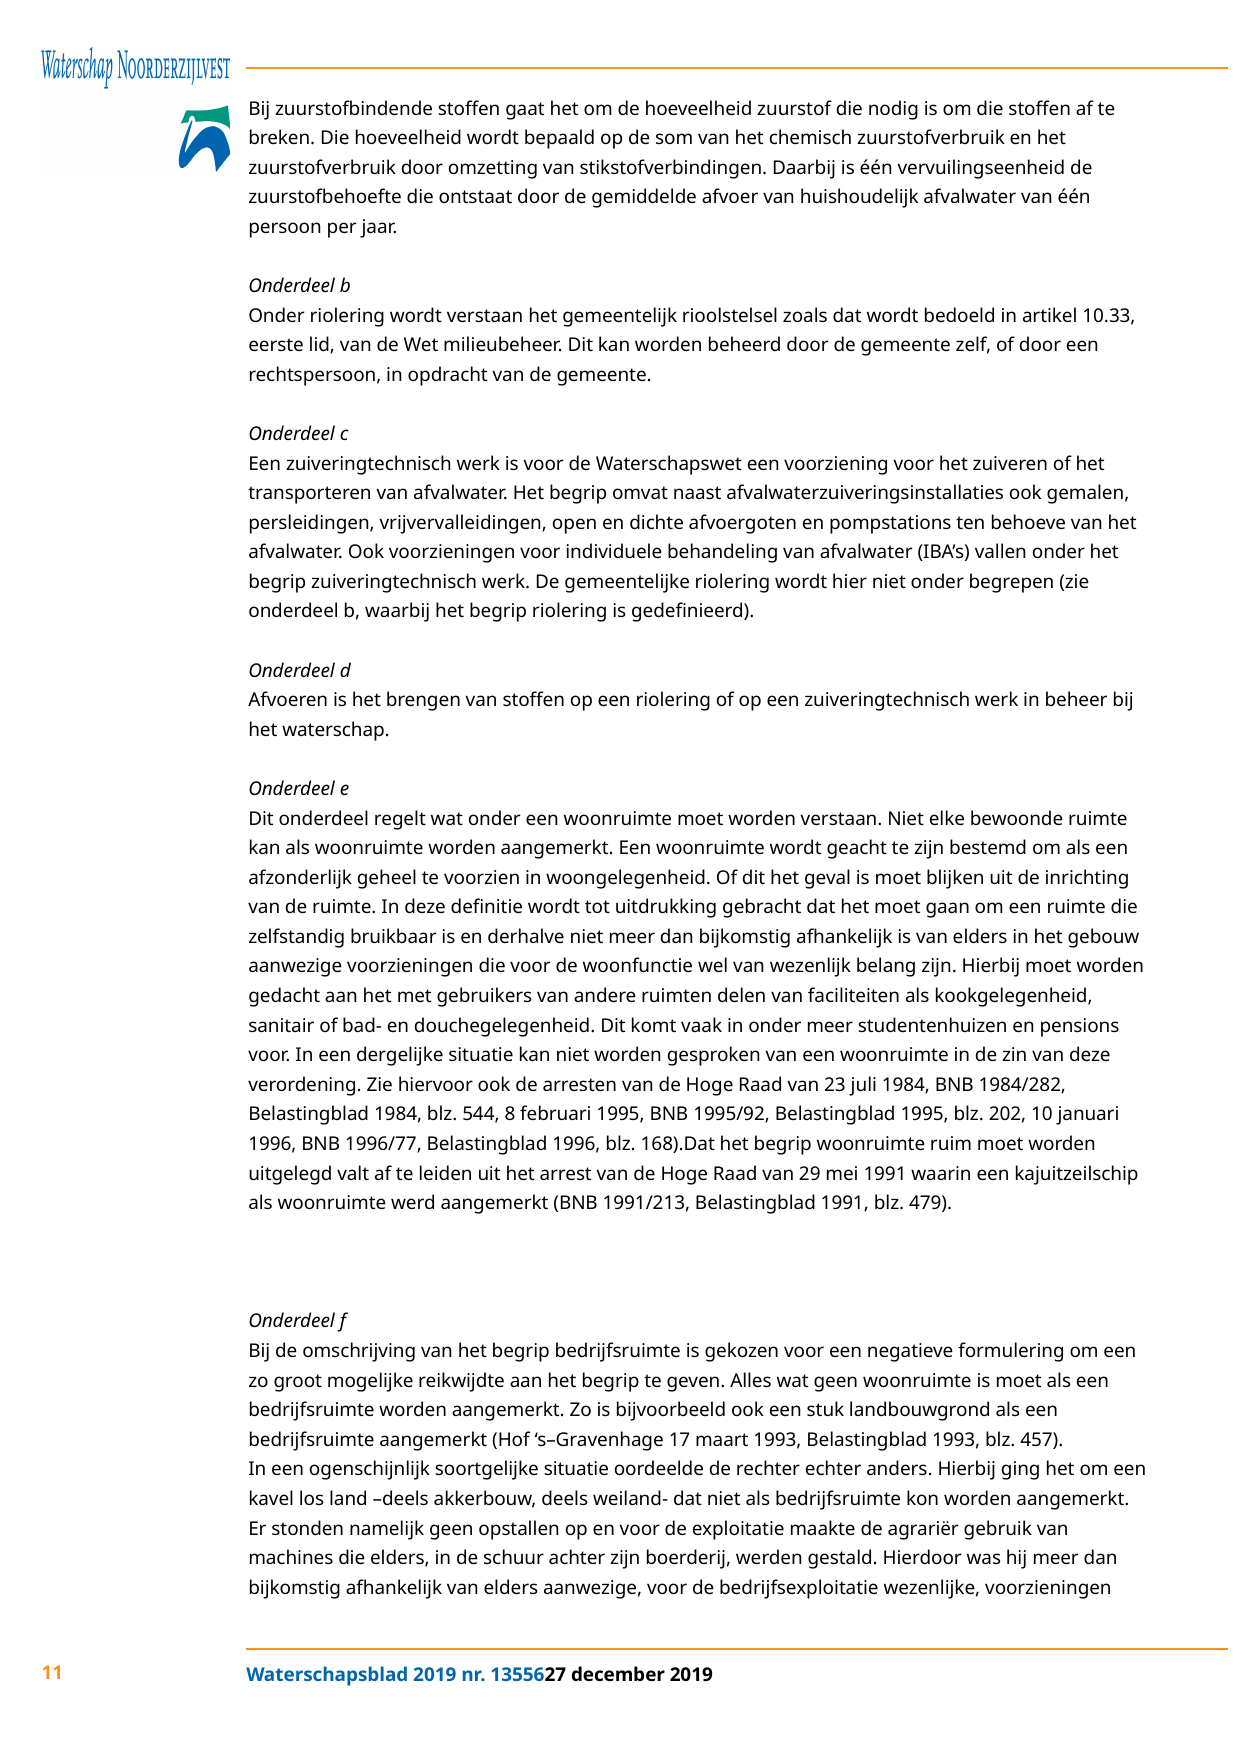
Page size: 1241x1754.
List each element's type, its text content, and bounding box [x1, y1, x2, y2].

text Onderdeel f [248, 1308, 1152, 1333]
text Een zuiveringtechnisch werk is voor de Waterschapswet een voorziening voor het zuiveren of het transporteren van afvalwater. Het begrip omvat naast afvalwaterzuiveringsinstallaties ook gemalen, persleidingen, vrijvervalleidingen, open en dichte afvoergoten en pompstations ten behoeve van het afvalwater. Ook voorzieningen voor individuele behandeling van afvalwater (IBA’s) vallen onder het begrip zuiveringtechnisch werk. De gemeentelijke riolering wordt hier niet onder begrepen (zie onderdeel b, waarbij het begrip riolering is gedefinieerd). [248, 450, 1152, 623]
text Onderdeel b [248, 272, 1152, 298]
text Onderdeel d [248, 657, 1152, 683]
text Onder riolering wordt verstaan het gemeentelijk rioolstelsel zoals dat wordt bedoeld in artikel 10.33, eerste lid, van de Wet milieubeheer. Dit kan worden beheerd door de gemeente zelf, of door een rechtspersoon, in opdracht van de gemeente. [248, 302, 1152, 387]
picture [41, 47, 231, 172]
text In een ogenschijnlijk soortgelijke situatie oordeelde de rechter echter anders. Hierbij ging het om een kavel los land –deels akkerbouw, deels weiland- dat niet als bedrijfsruimte kon worden aangemerkt. Er stonden namelijk geen opstallen op en voor de exploitatie maakte de agrariër gebruik van machines die elders, in de schuur achter zijn boerderij, werden gestald. Hierdoor was hij meer dan bijkomstig afhankelijk van elders aanwezige, voor de bedrijfsexploitatie wezenlijke, voorzieningen [248, 1456, 1152, 1600]
text Onderdeel c [248, 420, 1152, 446]
text Bij de omschrijving van het begrip bedrijfsruimte is gekozen voor een negatieve formulering om een zo groot mogelijke reikwijdte aan het begrip te geven. Alles wat geen woonruimte is moet als een bedrijfsruimte worden aangemerkt. Zo is bijvoorbeeld ook een stuk landbouwgrond als een bedrijfsruimte aangemerkt (Hof ‘s–Gravenhage 17 maart 1993, Belastingblad 1993, blz. 457). [248, 1337, 1152, 1452]
text Bij zuurstofbindende stoffen gaat het om de hoeveelheid zuurstof die nodig is om die stoffen af te breken. Die hoeveelheid wordt bepaald op de som van het chemisch zuurstofverbruik en het zuurstofverbruik door omzetting van stikstofverbindingen. Daarbij is één vervuilingseenheid de zuurstofbehoefte die ontstaat door de gemiddelde afvoer van huishoudelijk afvalwater van één persoon per jaar. [248, 95, 1152, 239]
text Dit onderdeel regelt wat onder een woonruimte moet worden verstaan. Niet elke bewoonde ruimte kan als woonruimte worden aangemerkt. Een woonruimte wordt geacht te zijn bestemd om als een afzonderlijk geheel te voorzien in woongelegenheid. Of dit het geval is moet blijken uit de inrichting van de ruimte. In deze definitie wordt tot uitdrukking gebracht dat het moet gaan om een ruimte die zelfstandig bruikbaar is en derhalve niet meer dan bijkomstig afhankelijk is van elders in het gebouw aanwezige voorzieningen die voor de woonfunctie wel van wezenlijk belang zijn. Hierbij moet worden gedacht aan het met gebruikers van andere ruimten delen van faciliteiten als kookgelegenheid, sanitair of bad- en douchegelegenheid. Dit komt vaak in onder meer studentenhuizen en pensions voor. In een dergelijke situatie kan niet worden gesproken van een woonruimte in de zin van deze verordening. Zie hiervoor ook de arresten van de Hoge Raad van 23 juli 1984, BNB 1984/282, Belastingblad 1984, blz. 544, 8 februari 1995, BNB 1995/92, Belastingblad 1995, blz. 202, 10 januari 1996, BNB 1996/77, Belastingblad 1996, blz. 168).Dat het begrip woonruimte ruim moet worden uitgelegd valt af te leiden uit het arrest van de Hoge Raad van 29 mei 1991 waarin een kajuitzeilschip als woonruimte werd aangemerkt (BNB 1991/213, Belastingblad 1991, blz. 479). [248, 805, 1152, 1215]
text Afvoeren is het brengen van stoffen op een riolering of op een zuiveringtechnisch werk in beheer bij het waterschap. [248, 686, 1152, 742]
text Onderdeel e [248, 775, 1152, 801]
